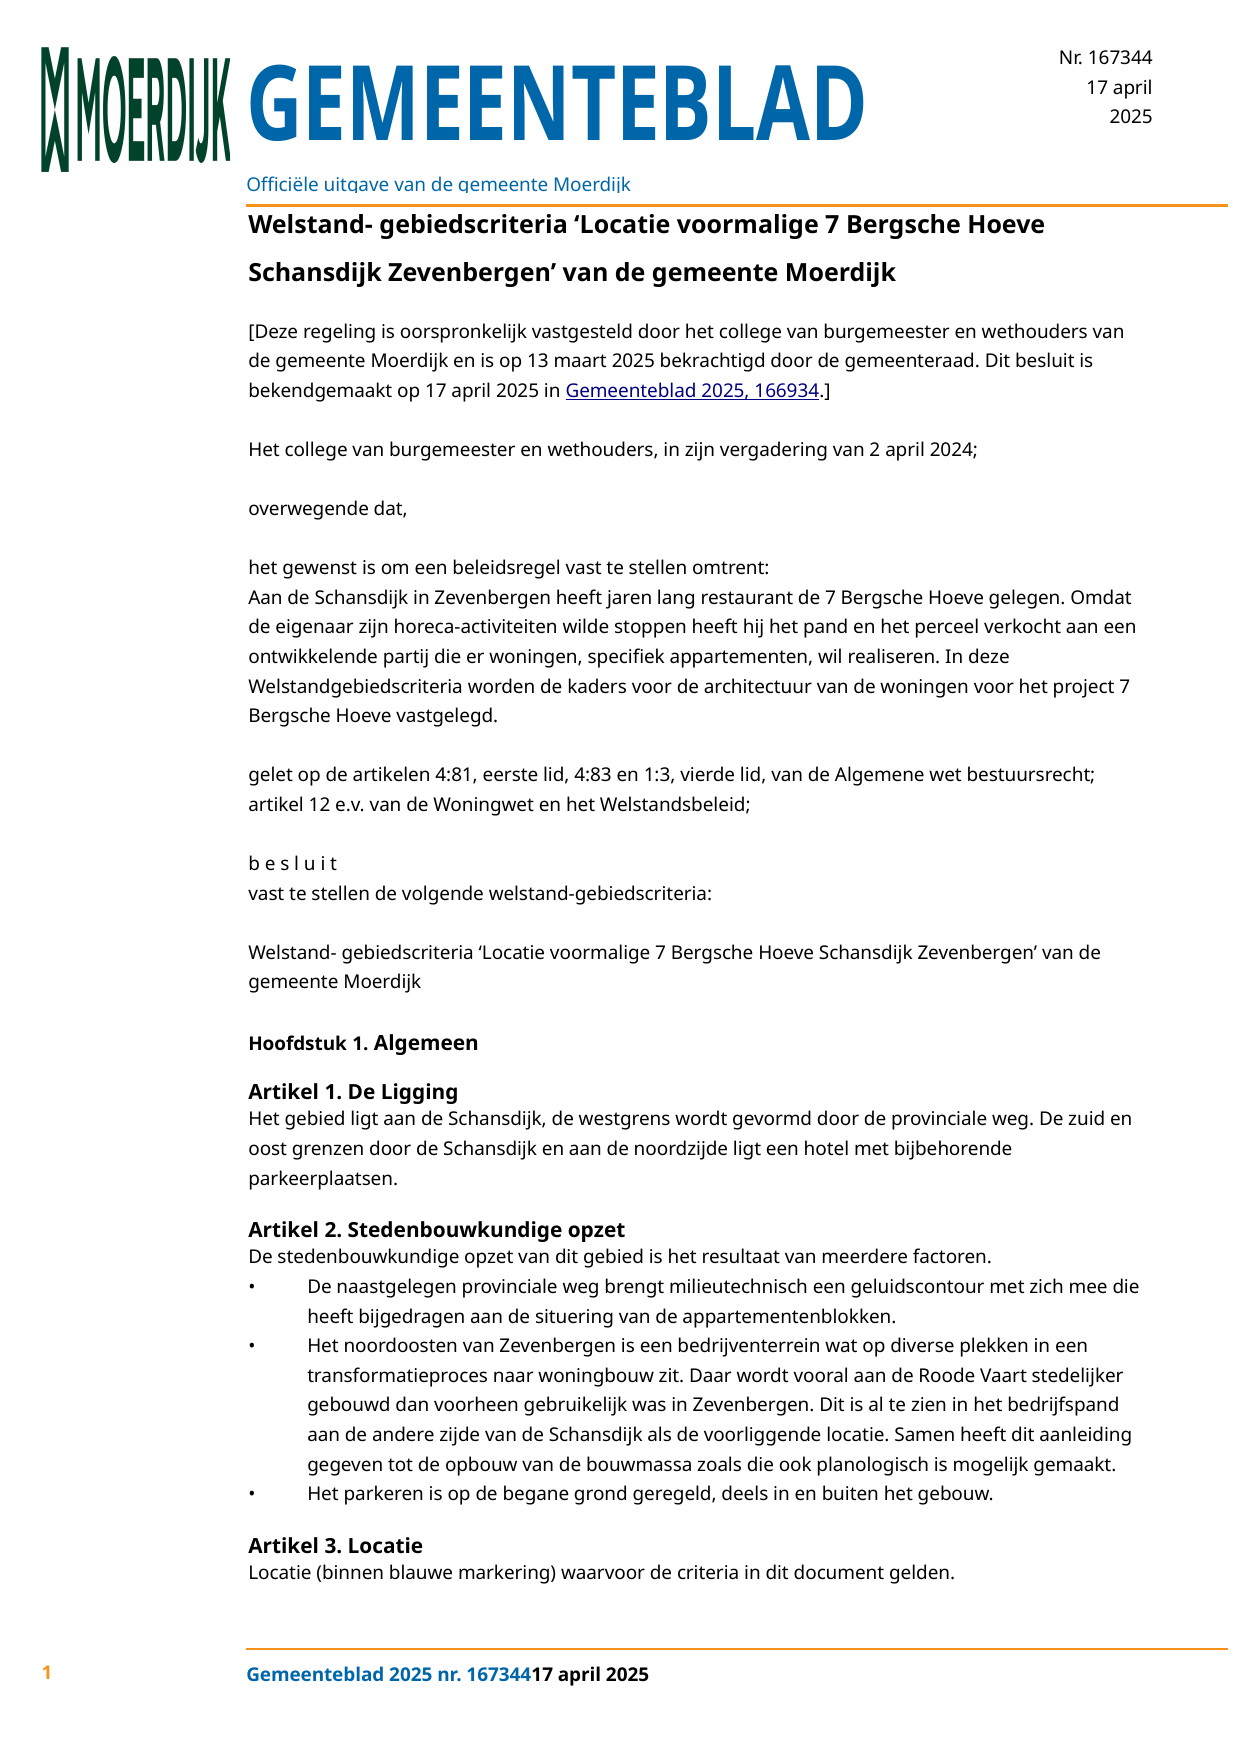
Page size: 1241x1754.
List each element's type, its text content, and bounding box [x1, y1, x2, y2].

list Het noordoosten van Zevenbergen is een bedrijventerrein wat op diverse plekken in een transformatieproces naar woningbouw zit. Daar wordt vooral aan de Roode Vaart stedelijker gebouwd dan voorheen gebruikelijk was in Zevenbergen. Dit is al te zien in het bedrijfspand aan de andere zijde van de Schansdijk als de voorliggende locatie. Samen heeft dit aanleiding gegeven tot de opbouw van de bouwmassa zoals die ook planologisch is mogelijk gemaakt. [248, 1332, 1152, 1476]
picture [41, 47, 231, 172]
list De naastgelegen provinciale weg brengt milieutechnisch een geluidscontour met zich mee die heeft bijgedragen aan de situering van de appartementenblokken. [248, 1273, 1152, 1328]
text Welstand- gebiedscriteria ‘Locatie voormalige 7 Bergsche Hoeve Schansdijk Zevenbergen’ van de gemeente Moerdijk [248, 939, 1152, 994]
text gelet op de artikelen 4:81, eerste lid, 4:83 en 1:3, vierde lid, van de Algemene wet bestuursrecht; [248, 762, 1152, 787]
text Aan de Schansdijk in Zevenbergen heeft jaren lang restaurant de 7 Bergsche Hoeve gelegen. Omdat de eigenaar zijn horeca-activiteiten wilde stoppen heeft hij het pand en het perceel verkocht aan een ontwikkelende partij die er woningen, specifiek appartementen, wil realiseren. In deze Welstandgebiedscriteria worden de kaders voor de architectuur van de woningen voor het project 7 Bergsche Hoeve vastgelegd. [248, 584, 1152, 728]
text De stedenbouwkundige opzet van dit gebied is het resultaat van meerdere factoren. [248, 1244, 1152, 1269]
text [Deze regeling is oorspronkelijk vastgesteld door het college van burgemeester en wethouders van de gemeente Moerdijk en is op 13 maart 2025 bekrachtigd door de gemeenteraad. Dit besluit is bekendgemaakt op 17 april 2025 in Gemeenteblad 2025, 166934.] [248, 318, 1152, 403]
text Welstand- gebiedscriteria ‘Locatie voormalige 7 Bergsche Hoeve Schansdijk Zevenbergen’ van de gemeente Moerdijk [248, 207, 1152, 288]
text Het college van burgemeester en wethouders, in zijn vergadering van 2 april 2024; [248, 436, 1152, 462]
list Het parkeren is op de begane grond geregeld, deels in en buiten het gebouw. [248, 1480, 1152, 1506]
text het gewenst is om een beleidsregel vast te stellen omtrent: [248, 554, 1152, 580]
text vast te stellen de volgende welstand-gebiedscriteria: [248, 880, 1152, 906]
text Locatie (binnen blauwe markering) waarvoor de criteria in dit document gelden. [248, 1559, 1152, 1585]
text b e s l u i t [248, 850, 1152, 876]
text Artikel 3. Locatie [248, 1531, 1152, 1559]
text Hoofdstuk 1. Algemeen [248, 1028, 1152, 1056]
text Het gebied ligt aan de Schansdijk, de westgrens wordt gevormd door de provinciale weg. De zuid en oost grenzen door de Schansdijk en aan de noordzijde ligt een hotel met bijbehorende parkeerplaatsen. [248, 1106, 1152, 1191]
text overwegende dat, [248, 495, 1152, 521]
text Artikel 1. De Ligging [248, 1077, 1152, 1106]
text artikel 12 e.v. van de Woningwet en het Welstandsbeleid; [248, 791, 1152, 817]
text Artikel 2. Stedenbouwkundige opzet [248, 1215, 1152, 1244]
